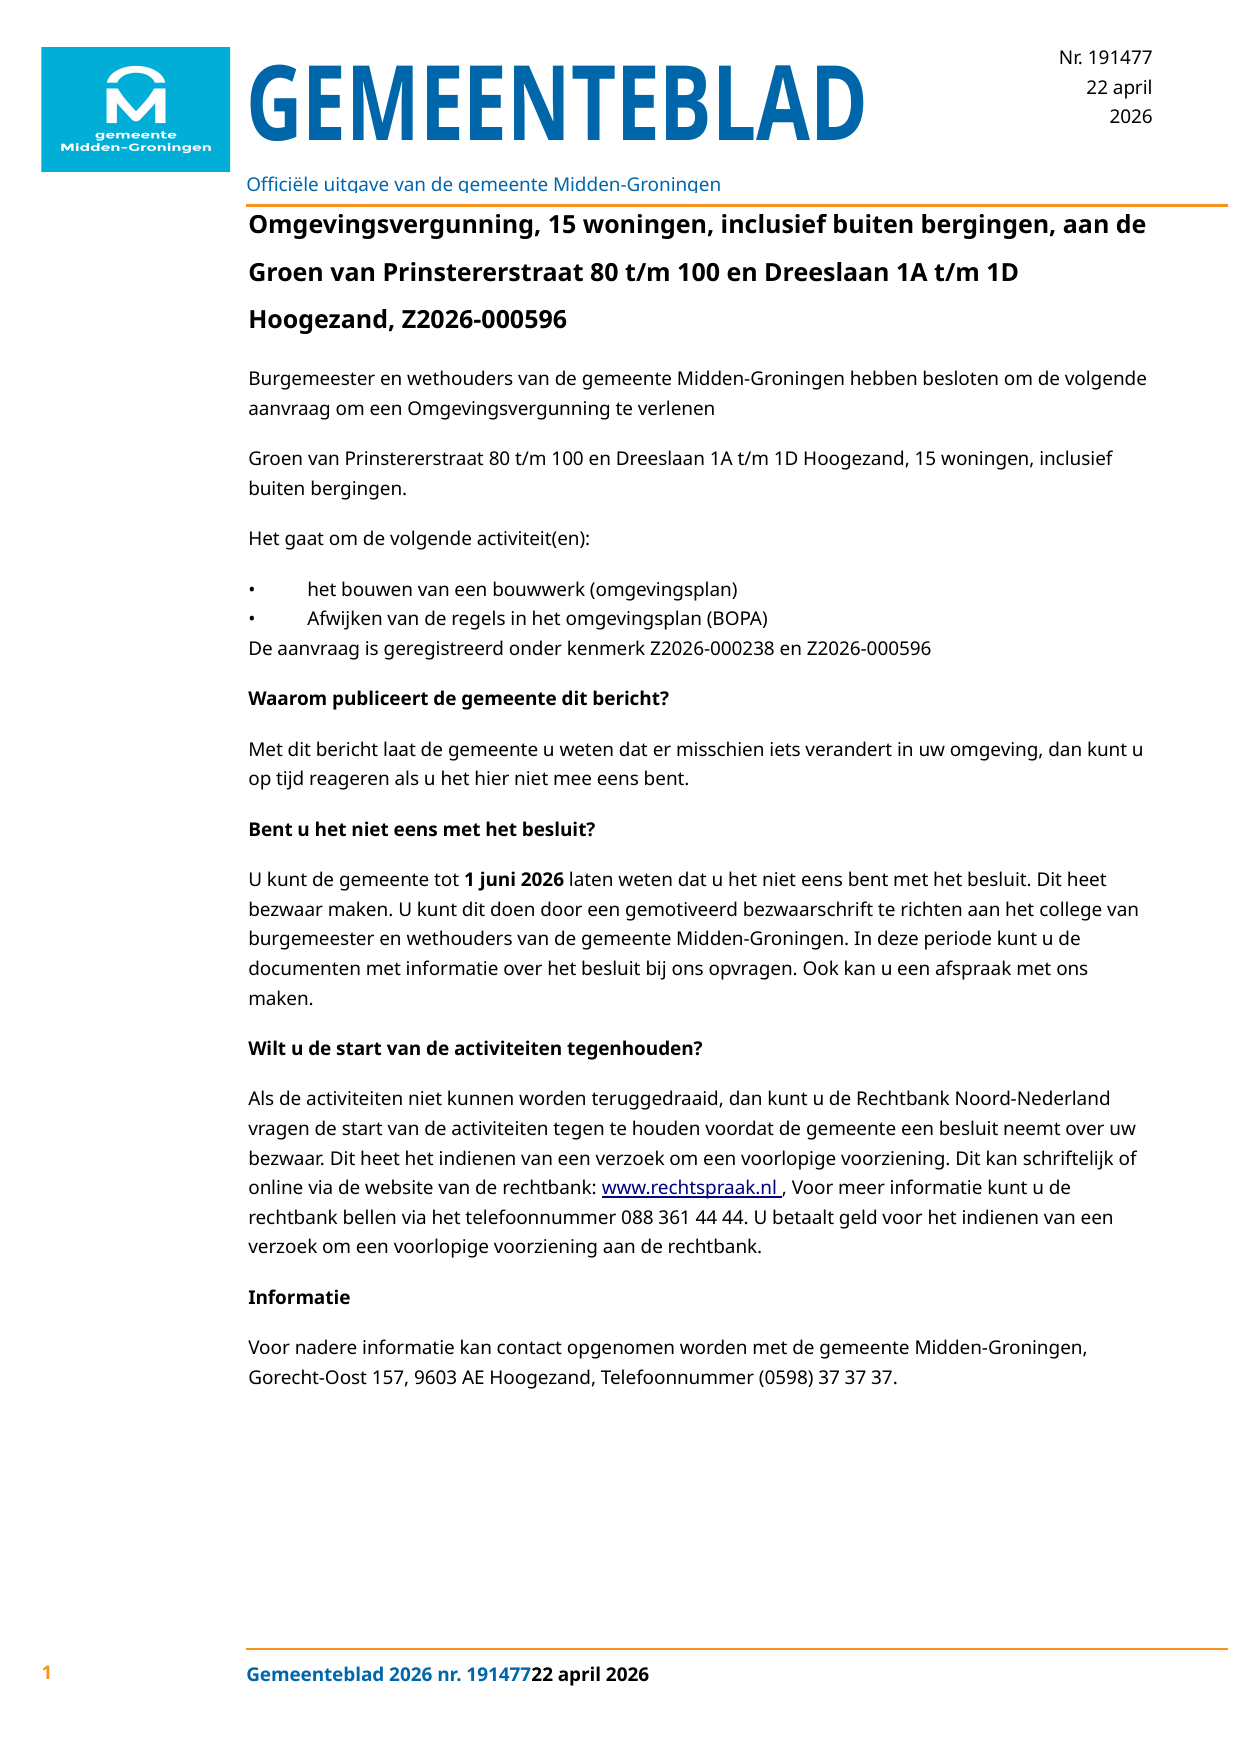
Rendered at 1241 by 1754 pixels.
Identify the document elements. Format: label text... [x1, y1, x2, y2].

text Burgemeester en wethouders van de gemeente Midden-Groningen hebben besloten om de volgende aanvraag om een Omgevingsvergunning te verlenen [248, 366, 1152, 421]
text Als de activiteiten niet kunnen worden teruggedraaid, dan kunt u de Rechtbank Noord-Nederland vragen de start van de activiteiten tegen te houden voordat de gemeente een besluit neemt over uw bezwaar. Dit heet het indienen van een verzoek om een voorlopige voorziening. Dit kan schriftelijk of online via de website van de rechtbank: www.rechtspraak.nl , Voor meer informatie kunt u de rechtbank bellen via het telefoonnummer 088 361 44 44. U betaalt geld voor het indienen van een verzoek om een voorlopige voorziening aan de rechtbank. [248, 1086, 1152, 1259]
picture [184, 146, 190, 153]
text U kunt de gemeente tot 1 juni 2026 laten weten dat u het niet eens bent met het besluit. Dit heet bezwaar maken. U kunt dit doen door een gemotiveerd bezwaarschrift te richten aan het college van burgemeester en wethouders van de gemeente Midden-Groningen. In deze periode kunt u de documenten met informatie over het besluit bij ons opvragen. Ook kan u een afspraak met ons maken. [248, 866, 1152, 1010]
text Met dit bericht laat de gemeente u weten dat er misschien iets verandert in uw omgeving, dan kunt u op tijd reageren als u het hier niet mee eens bent. [248, 736, 1152, 791]
picture [108, 66, 164, 82]
list Afwijken van de regels in het omgevingsplan (BOPA) [248, 606, 1152, 631]
list het bouwen van een bouwwerk (omgevingsplan) [248, 576, 1152, 602]
text Omgevingsvergunning, 15 woningen, inclusief buiten bergingen, aan de Groen van Prinstererstraat 80 t/m 100 en Dreeslaan 1A t/m 1D Hoogezand, Z2026-000596 [248, 207, 1152, 336]
text Wilt u de start van de activiteiten tegenhouden? [248, 1035, 1152, 1061]
text Groen van Prinstererstraat 80 t/m 100 en Dreeslaan 1A t/m 1D Hoogezand, 15 woningen, inclusief buiten bergingen. [248, 446, 1152, 501]
text Waarom publiceert de gemeente dit bericht? [248, 686, 1152, 711]
text Voor nadere informatie kan contact opgenomen worden met de gemeente Midden-Groningen, Gorecht-Oost 157, 9603 AE Hoogezand, Telefoonnummer (0598) 37 37 37. [248, 1334, 1152, 1389]
text Bent u het niet eens met het besluit? [248, 816, 1152, 842]
text Het gaat om de volgende activiteit(en): [248, 526, 1152, 551]
text De aanvraag is geregistreerd onder kenmerk Z2026-000238 en Z2026-000596 [248, 635, 1152, 661]
text Informatie [248, 1284, 1152, 1309]
picture [107, 89, 165, 122]
